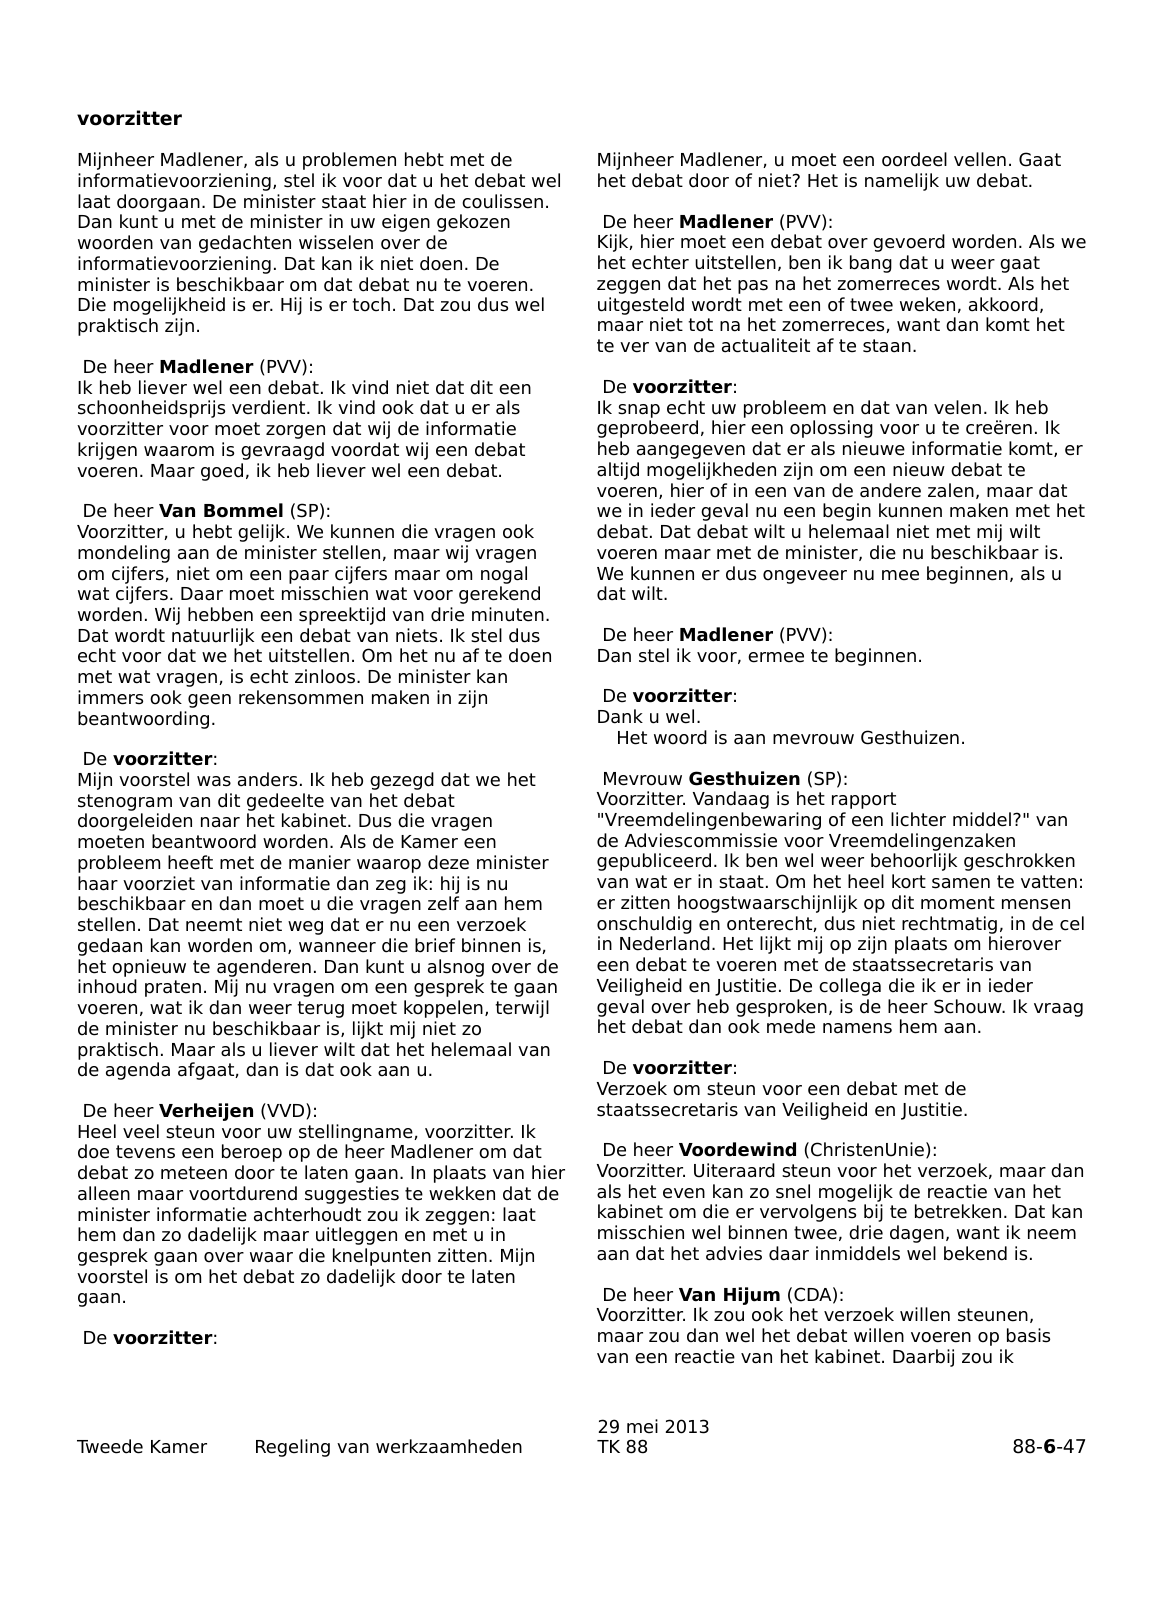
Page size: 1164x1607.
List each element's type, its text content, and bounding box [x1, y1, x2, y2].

text De heer Verheijen (VVD): [77, 1101, 567, 1122]
text Het woord is aan mevrouw Gesthuizen. [596, 728, 1087, 748]
text Dan stel ik voor, ermee te beginnen. [596, 646, 1087, 666]
text Mijnheer Madlener, u moet een oordeel vellen. Gaat het debat door of niet? Het is namelijk uw debat. [596, 150, 1087, 192]
text Mijn voorstel was anders. Ik heb gezegd dat we het stenogram van dit gedeelte van het debat doorgeleiden naar het kabinet. Dus die vragen moeten beantwoord worden. Als de Kamer een probleem heeft met de manier waarop deze minister haar voorziet van informatie dan zeg ik: hij is nu beschikbaar en dan moet u die vragen zelf aan hem stellen. Dat neemt niet weg dat er nu een verzoek gedaan kan worden om, wanneer die brief binnen is, het opnieuw te agenderen. Dan kunt u alsnog over de inhoud praten. Mij nu vragen om een gesprek te gaan voeren, wat ik dan weer terug moet koppelen, terwijl de minister nu beschikbaar is, lijkt mij niet zo praktisch. Maar als u liever wilt dat het helemaal van de agenda afgaat, dan is dat ook aan u. [77, 770, 567, 1081]
text Voorzitter. Vandaag is het rapport "Vreemdelingenbewaring of een lichter middel?" van de Adviescommissie voor Vreemdelingenzaken gepubliceerd. Ik ben wel weer behoorlijk geschrokken van wat er in staat. Om het heel kort samen te vatten: er zitten hoogstwaarschijnlijk op dit moment mensen onschuldig en onterecht, dus niet rechtmatig, in de cel in Nederland. Het lijkt mij op zijn plaats om hierover een debat te voeren met de staatssecretaris van Veiligheid en Justitie. De collega die ik er in ieder geval over heb gesproken, is de heer Schouw. Ik vraag het debat dan ook mede namens hem aan. [596, 789, 1087, 1038]
text De heer Van Hijum (CDA): [596, 1284, 1087, 1305]
text De heer Madlener (PVV): [77, 357, 567, 377]
text Dank u wel. [596, 707, 1087, 728]
text Voorzitter. Ik zou ook het verzoek willen steunen, maar zou dan wel het debat willen voeren op basis van een reactie van het kabinet. Daarbij zou ik [596, 1305, 1087, 1367]
text Kijk, hier moet een debat over gevoerd worden. Als we het echter uitstellen, ben ik bang dat u weer gaat zeggen dat het pas na het zomerreces wordt. Als het uitgesteld wordt met een of twee weken, akkoord, maar niet tot na het zomerreces, want dan komt het te ver van de actualiteit af te staan. [596, 232, 1087, 357]
text De voorzitter: [596, 1058, 1087, 1079]
text De heer Madlener (PVV): [596, 212, 1087, 232]
text Voorzitter. Uiteraard steun voor het verzoek, maar dan als het even kan zo snel mogelijk de reactie van het kabinet om die er vervolgens bij te betrekken. Dat kan misschien wel binnen twee, drie dagen, want ik neem aan dat het advies daar inmiddels wel bekend is. [596, 1161, 1087, 1264]
text De heer Voordewind (ChristenUnie): [596, 1140, 1087, 1161]
text Mijnheer Madlener, als u problemen hebt met de informatievoorziening, stel ik voor dat u het debat wel laat doorgaan. De minister staat hier in de coulissen. Dan kunt u met de minister in uw eigen gekozen woorden van gedachten wisselen over de informatievoorziening. Dat kan ik niet doen. De minister is beschikbaar om dat debat nu te voeren. Die mogelijkheid is er. Hij is er toch. Dat zou dus wel praktisch zijn. [77, 150, 567, 337]
text De heer Madlener (PVV): [596, 625, 1087, 646]
text Ik snap echt uw probleem en dat van velen. Ik heb geprobeerd, hier een oplossing voor u te creëren. Ik heb aangegeven dat er als nieuwe informatie komt, er altijd mogelijkheden zijn om een nieuw debat te voeren, hier of in een van de andere zalen, maar dat we in ieder geval nu een begin kunnen maken met het debat. Dat debat wilt u helemaal niet met mij wilt voeren maar met de minister, die nu beschikbaar is. We kunnen er dus ongeveer nu mee beginnen, als u dat wilt. [596, 397, 1087, 605]
text Voorzitter, u hebt gelijk. We kunnen die vragen ook mondeling aan de minister stellen, maar wij vragen om cijfers, niet om een paar cijfers maar om nogal wat cijfers. Daar moet misschien wat voor gerekend worden. Wij hebben een spreektijd van drie minuten. Dat wordt natuurlijk een debat van niets. Ik stel dus echt voor dat we het uitstellen. Om het nu af te doen met wat vragen, is echt zinloos. De minister kan immers ook geen rekensommen maken in zijn beantwoording. [77, 522, 567, 729]
text Verzoek om steun voor een debat met de staatssecretaris van Veiligheid en Justitie. [596, 1079, 1087, 1120]
text De voorzitter: [77, 1328, 567, 1349]
text De heer Van Bommel (SP): [77, 501, 567, 522]
text Ik heb liever wel een debat. Ik vind niet dat dit een schoonheidsprijs verdient. Ik vind ook dat u er als voorzitter voor moet zorgen dat wij de informatie krijgen waarom is gevraagd voordat wij een debat voeren. Maar goed, ik heb liever wel een debat. [77, 377, 567, 481]
text Heel veel steun voor uw stellingname, voorzitter. Ik doe tevens een beroep op de heer Madlener om dat debat zo meteen door te laten gaan. In plaats van hier alleen maar voortdurend suggesties te wekken dat de minister informatie achterhoudt zou ik zeggen: laat hem dan zo dadelijk maar uitleggen en met u in gesprek gaan over waar die knelpunten zitten. Mijn voorstel is om het debat zo dadelijk door te laten gaan. [77, 1122, 567, 1308]
text De voorzitter: [77, 749, 567, 770]
text De voorzitter: [596, 377, 1087, 397]
text De voorzitter: [596, 686, 1087, 707]
text Mevrouw Gesthuizen (SP): [596, 768, 1087, 789]
